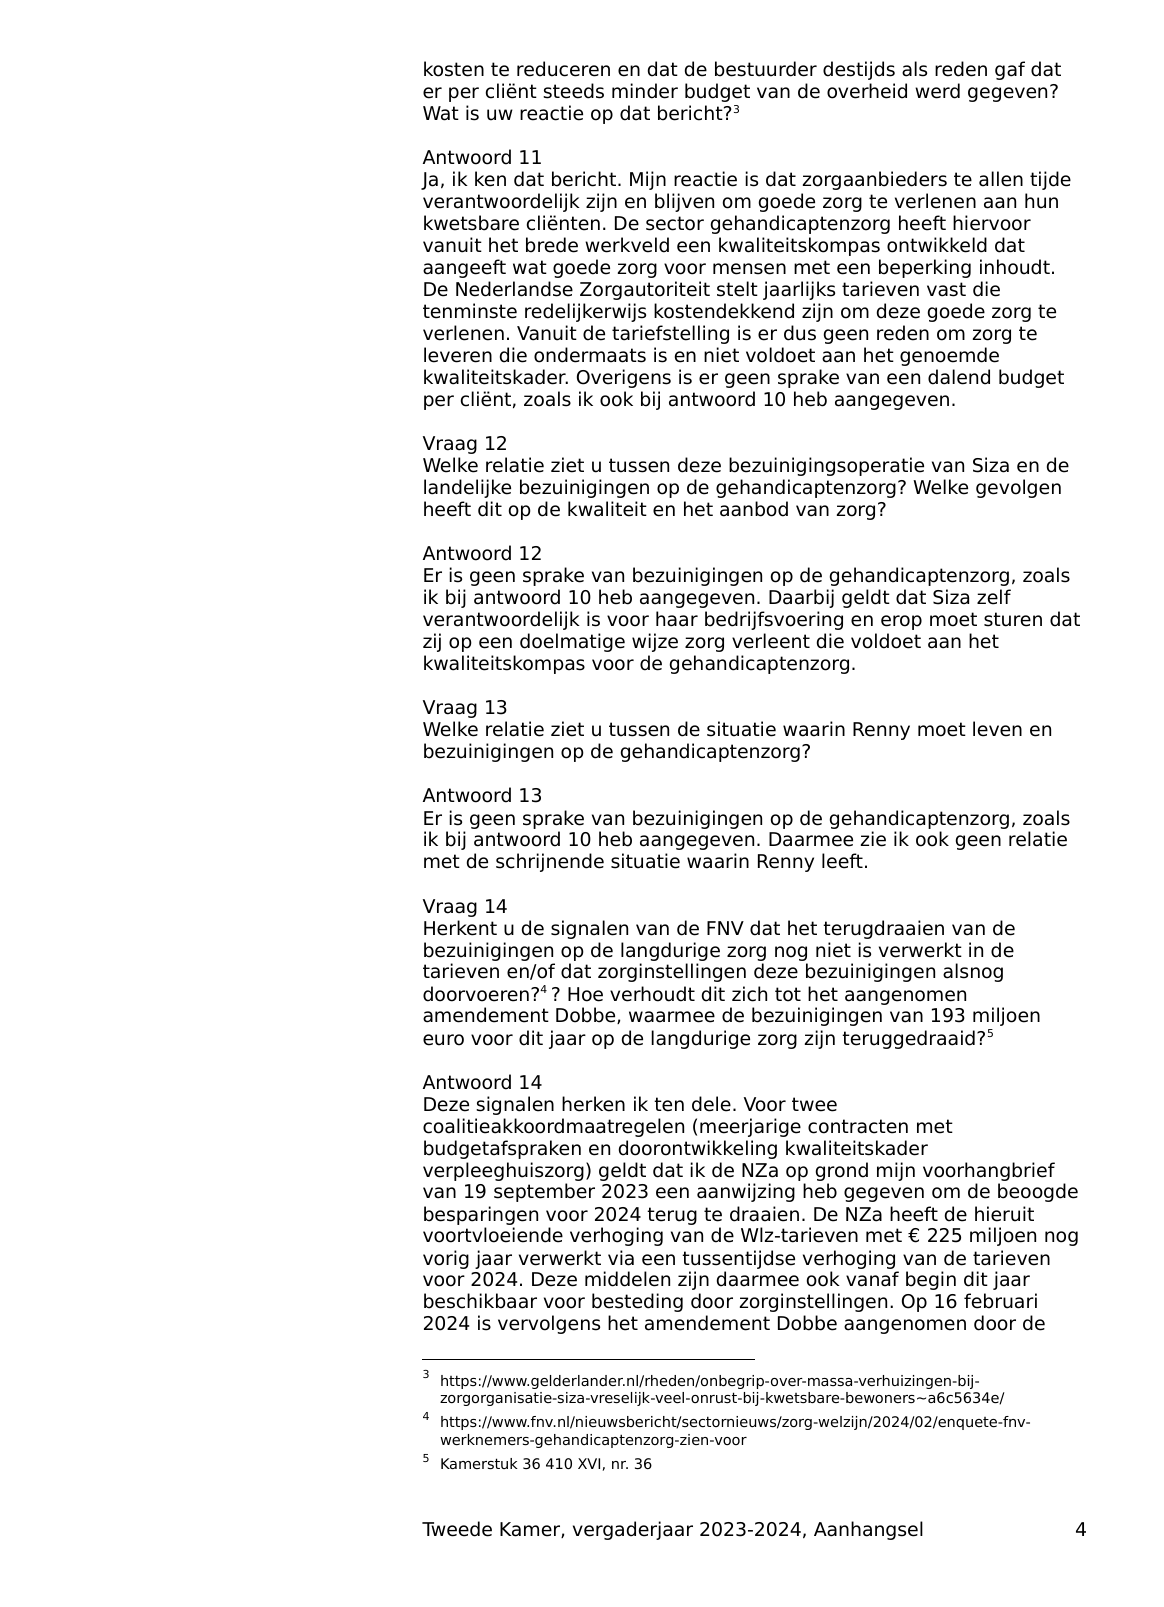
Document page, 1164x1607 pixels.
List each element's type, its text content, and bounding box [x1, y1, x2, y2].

text Antwoord 13 [422, 785, 1087, 807]
text Antwoord 11 [422, 147, 1087, 169]
text Ja, ik ken dat bericht. Mijn reactie is dat zorgaanbieders te allen tijde verantwoordelijk zijn en blijven om goede zorg te verlenen aan hun kwetsbare cliënten. De sector gehandicaptenzorg heeft hiervoor vanuit het brede werkveld een kwaliteitskompas ontwikkeld dat aangeeft wat goede zorg voor mensen met een beperking inhoudt. De Nederlandse Zorgautoriteit stelt jaarlijks tarieven vast die tenminste redelijkerwijs kostendekkend zijn om deze goede zorg te verlenen. Vanuit de tariefstelling is er dus geen reden om zorg te leveren die ondermaats is en niet voldoet aan het genoemde kwaliteitskader. Overigens is er geen sprake van een dalend budget per cliënt, zoals ik ook bij antwoord 10 heb aangegeven. [422, 169, 1087, 411]
text Vraag 13 [422, 697, 1087, 719]
text Antwoord 12 [422, 543, 1087, 565]
text Er is geen sprake van bezuinigingen op de gehandicaptenzorg, zoals ik bij antwoord 10 heb aangegeven. Daarbij geldt dat Siza zelf verantwoordelijk is voor haar bedrijfsvoering en erop moet sturen dat zij op een doelmatige wijze zorg verleent die voldoet aan het kwaliteitskompas voor de gehandicaptenzorg. [422, 565, 1087, 675]
text Welke relatie ziet u tussen de situatie waarin Renny moet leven en bezuinigingen op de gehandicaptenzorg? [422, 719, 1087, 763]
text Deze signalen herken ik ten dele. Voor twee coalitieakkoordmaatregelen (meerjarige contracten met budgetafspraken en doorontwikkeling kwaliteitskader verpleeghuiszorg) geldt dat ik de NZa op grond mijn voorhangbrief van 19 september 2023 een aanwijzing heb gegeven om de beoogde besparingen voor 2024 terug te draaien. De NZa heeft de hieruit voortvloeiende verhoging van de Wlz-tarieven met € 225 miljoen nog vorig jaar verwerkt via een tussentijdse verhoging van de tarieven voor 2024. Deze middelen zijn daarmee ook vanaf begin dit jaar beschikbaar voor besteding door zorginstellingen. Op 16 februari 2024 is vervolgens het amendement Dobbe aangenomen door de [422, 1093, 1087, 1335]
text https://www.fnv.nl/nieuwsbericht/sectornieuws/zorg-welzijn/2024/02/enquete-fnv-werknemers-gehandicaptenzorg-zien-voor [422, 1410, 1087, 1449]
text Kamerstuk 36 410 XVI, nr. 36 [422, 1452, 1087, 1474]
text Antwoord 14 [422, 1072, 1087, 1093]
text Vraag 12 [422, 433, 1087, 455]
text Welke relatie ziet u tussen deze bezuinigingsoperatie van Siza en de landelijke bezuinigingen op de gehandicaptenzorg? Welke gevolgen heeft dit op de kwaliteit en het aanbod van zorg? [422, 455, 1087, 521]
text kosten te reduceren en dat de bestuurder destijds als reden gaf dat er per cliënt steeds minder budget van de overheid werd gegeven? Wat is uw reactie op dat bericht? [422, 59, 1087, 125]
text Herkent u de signalen van de FNV dat het terugdraaien van de bezuinigingen op de langdurige zorg nog niet is verwerkt in de tarieven en/of dat zorginstellingen deze bezuinigingen alsnog doorvoeren?? Hoe verhoudt dit zich tot het aangenomen amendement Dobbe, waarmee de bezuinigingen van 193 miljoen euro voor dit jaar op de langdurige zorg zijn teruggedraaid? [422, 917, 1087, 1049]
text Vraag 14 [422, 896, 1087, 917]
text https://www.gelderlander.nl/rheden/onbegrip-over-massa-verhuizingen-bij-zorgorganisatie-siza-vreselijk-veel-onrust-bij-kwetsbare-bewoners~a6c5634e/ [422, 1368, 1087, 1407]
text Er is geen sprake van bezuinigingen op de gehandicaptenzorg, zoals ik bij antwoord 10 heb aangegeven. Daarmee zie ik ook geen relatie met de schrijnende situatie waarin Renny leeft. [422, 807, 1087, 873]
